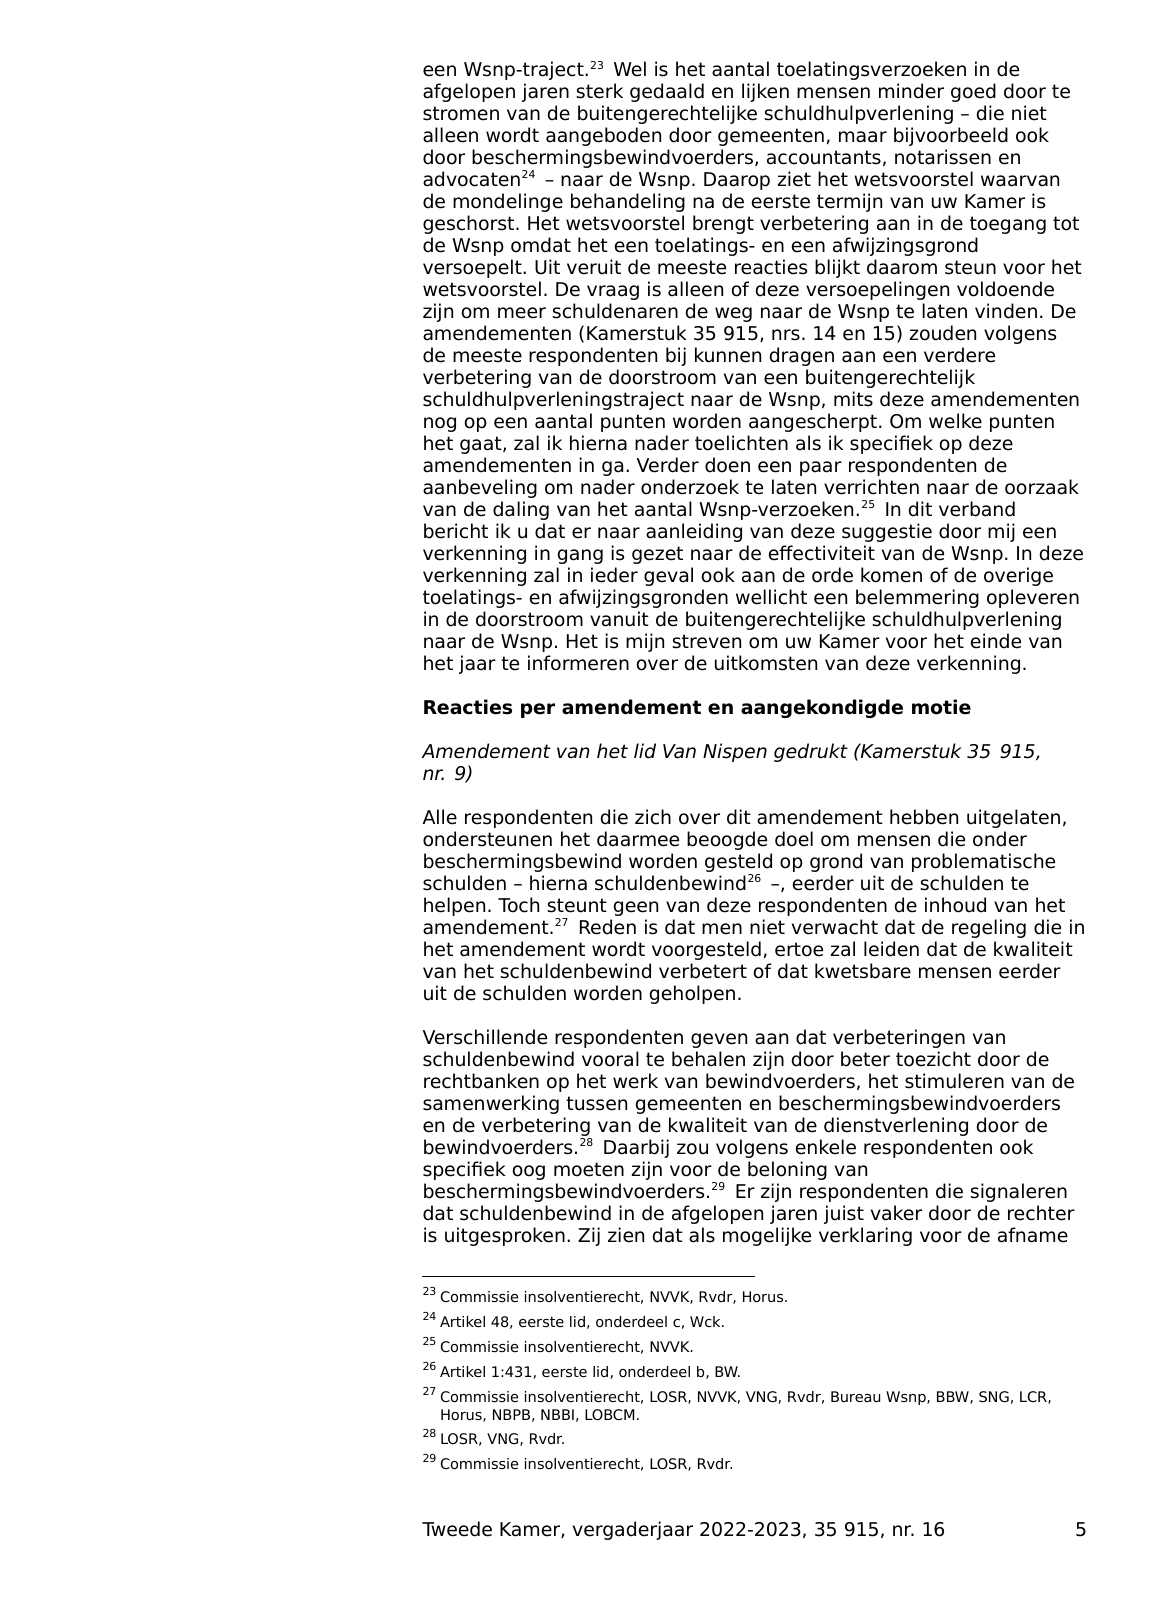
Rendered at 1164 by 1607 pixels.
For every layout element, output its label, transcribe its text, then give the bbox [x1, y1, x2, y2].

text Artikel 1:431, eerste lid, onderdeel b, BW. [422, 1360, 1087, 1382]
text Alle respondenten die zich over dit amendement hebben uitgelaten, ondersteunen het daarmee beoogde doel om mensen die onder beschermingsbewind worden gesteld op grond van problematische schulden – hierna schuldenbewind –, eerder uit de schulden te helpen. Toch steunt geen van deze respondenten de inhoud van het amendement. Reden is dat men niet verwacht dat de regeling die in het amendement wordt voorgesteld, ertoe zal leiden dat de kwaliteit van het schuldenbewind verbetert of dat kwetsbare mensen eerder uit de schulden worden geholpen. [422, 807, 1087, 1005]
text Commissie insolventierecht, LOSR, Rvdr. [422, 1452, 1087, 1474]
text Commissie insolventierecht, NVVK, Rvdr, Horus. [422, 1285, 1087, 1307]
text Commissie insolventierecht, LOSR, NVVK, VNG, Rvdr, Bureau Wsnp, BBW, SNG, LCR, Horus, NBPB, NBBI, LOBCM. [422, 1385, 1087, 1424]
text LOSR, VNG, Rvdr. [422, 1427, 1087, 1449]
text een Wsnp-traject. Wel is het aantal toelatingsverzoeken in de afgelopen jaren sterk gedaald en lijken mensen minder goed door te stromen van de buitengerechtelijke schuldhulpverlening – die niet alleen wordt aangeboden door gemeenten, maar bijvoorbeeld ook door beschermingsbewindvoerders, accountants, notarissen en advocaten – naar de Wsnp. Daarop ziet het wetsvoorstel waarvan de mondelinge behandeling na de eerste termijn van uw Kamer is geschorst. Het wetsvoorstel brengt verbetering aan in de toegang tot de Wsnp omdat het een toelatings- en een afwijzingsgrond versoepelt. Uit veruit de meeste reacties blijkt daarom steun voor het wetsvoorstel. De vraag is alleen of deze versoepelingen voldoende zijn om meer schuldenaren de weg naar de Wsnp te laten vinden. De amendementen (Kamerstuk 35 915, nrs. 14 en 15) zouden volgens de meeste respondenten bij kunnen dragen aan een verdere verbetering van de doorstroom van een buitengerechtelijk schuldhulpverleningstraject naar de Wsnp, mits deze amendementen nog op een aantal punten worden aangescherpt. Om welke punten het gaat, zal ik hierna nader toelichten als ik specifiek op deze amendementen in ga. Verder doen een paar respondenten de aanbeveling om nader onderzoek te laten verrichten naar de oorzaak van de daling van het aantal Wsnp-verzoeken. In dit verband bericht ik u dat er naar aanleiding van deze suggestie door mij een verkenning in gang is gezet naar de effectiviteit van de Wsnp. In deze verkenning zal in ieder geval ook aan de orde komen of de overige toelatings- en afwijzingsgronden wellicht een belemmering opleveren in de doorstroom vanuit de buitengerechtelijke schuldhulpverlening naar de Wsnp. Het is mijn streven om uw Kamer voor het einde van het jaar te informeren over de uitkomsten van deze verkenning. [422, 59, 1087, 674]
text Artikel 48, eerste lid, onderdeel c, Wck. [422, 1310, 1087, 1332]
text Verschillende respondenten geven aan dat verbeteringen van schuldenbewind vooral te behalen zijn door beter toezicht door de rechtbanken op het werk van bewindvoerders, het stimuleren van de samenwerking tussen gemeenten en beschermingsbewindvoerders en de verbetering van de kwaliteit van de dienstverlening door de bewindvoerders. Daarbij zou volgens enkele respondenten ook specifiek oog moeten zijn voor de beloning van beschermingsbewindvoerders. Er zijn respondenten die signaleren dat schuldenbewind in de afgelopen jaren juist vaker door de rechter is uitgesproken. Zij zien dat als mogelijke verklaring voor de afname [422, 1027, 1087, 1247]
subtitle Reacties per amendement en aangekondigde motie [422, 697, 1087, 719]
text Commissie insolventierecht, NVVK. [422, 1335, 1087, 1357]
subtitle Amendement van het lid Van Nispen gedrukt (Kamerstuk 35 915, nr. 9) [422, 741, 1087, 785]
